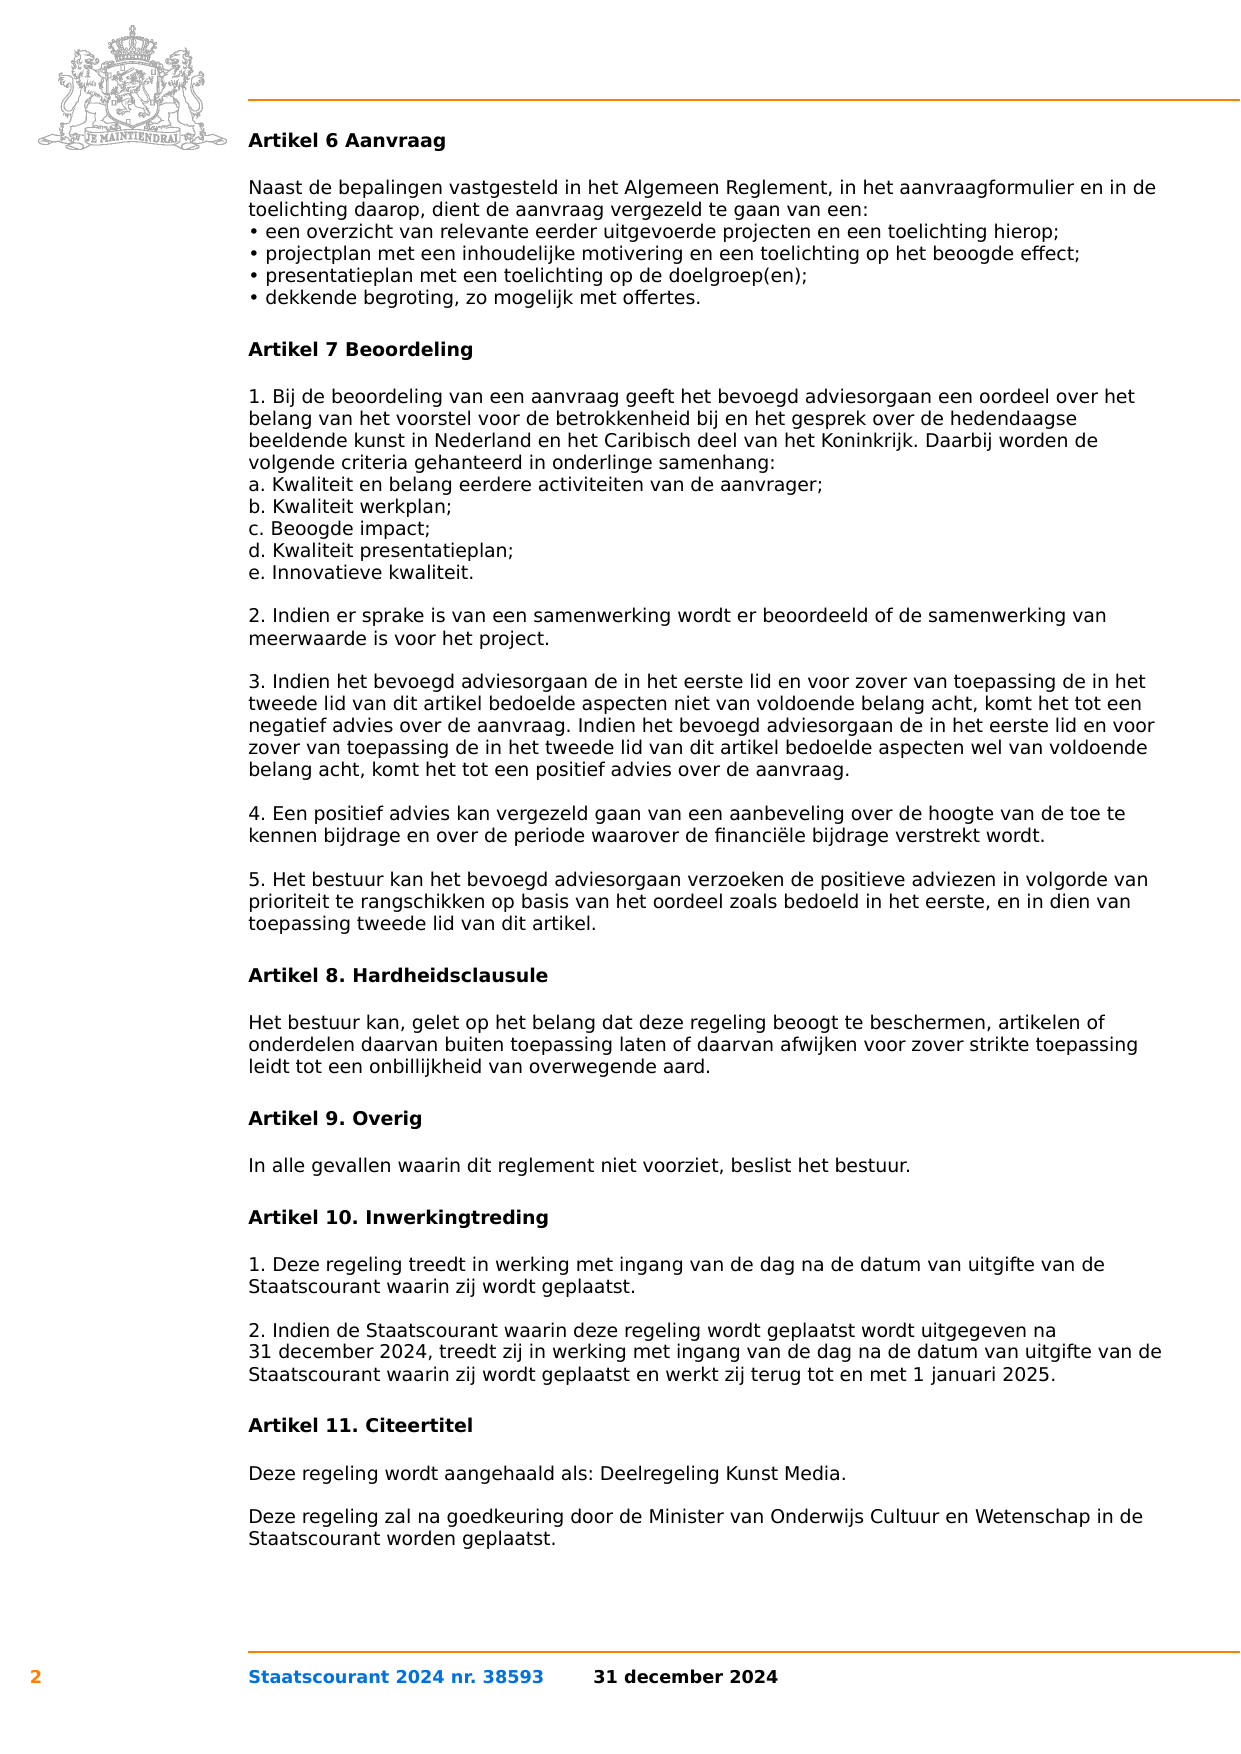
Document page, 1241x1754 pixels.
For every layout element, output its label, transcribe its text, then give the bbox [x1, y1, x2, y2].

text c. Beoogde impact; [248, 518, 1163, 539]
text 2. Indien de Staatscourant waarin deze regeling wordt geplaatst wordt uitgegeven na 31 december 2024, treedt zij in werking met ingang van de dag na de datum van uitgifte van de Staatscourant waarin zij wordt geplaatst en werkt zij terug tot en met 1 januari 2025. [248, 1319, 1163, 1385]
text Deze regeling zal na goedkeuring door de Minister van Onderwijs Cultuur en Wetenschap in de Staatscourant worden geplaatst. [248, 1506, 1163, 1550]
text d. Kwaliteit presentatieplan; [248, 539, 1163, 562]
text 1. Deze regeling treedt in werking met ingang van de dag na de datum van uitgifte van de Staatscourant waarin zij wordt geplaatst. [248, 1254, 1163, 1298]
text a. Kwaliteit en belang eerdere activiteiten van de aanvrager; [248, 474, 1163, 496]
text • projectplan met een inhoudelijke motivering en een toelichting op het beoogde effect; [248, 243, 1163, 265]
text Het bestuur kan, gelet op het belang dat deze regeling beoogt te beschermen, artikelen of onderdelen daarvan buiten toepassing laten of daarvan afwijken voor zover strikte toepassing leidt tot een onbillijkheid van overwegende aard. [248, 1012, 1163, 1078]
text b. Kwaliteit werkplan; [248, 496, 1163, 518]
picture [38, 25, 227, 150]
subtitle Artikel 7 Beoordeling [248, 339, 1163, 361]
text 1. Bij de beoordeling van een aanvraag geeft het bevoegd adviesorgaan een oordeel over het belang van het voorstel voor de betrokkenheid bij en het gesprek over de hedendaagse beeldende kunst in Nederland en het Caribisch deel van het Koninkrijk. Daarbij worden de volgende criteria gehanteerd in onderlinge samenhang: [248, 386, 1163, 474]
text 2. Indien er sprake is van een samenwerking wordt er beoordeeld of de samenwerking van meerwaarde is voor het project. [248, 605, 1163, 649]
text 3. Indien het bevoegd adviesorgaan de in het eerste lid en voor zover van toepassing de in het tweede lid van dit artikel bedoelde aspecten niet van voldoende belang acht, komt het tot een negatief advies over de aanvraag. Indien het bevoegd adviesorgaan de in het eerste lid en voor zover van toepassing de in het tweede lid van dit artikel bedoelde aspecten wel van voldoende belang acht, komt het tot een positief advies over de aanvraag. [248, 671, 1163, 781]
text Naast de bepalingen vastgesteld in het Algemeen Reglement, in het aanvraagformulier en in de toelichting daarop, dient de aanvraag vergezeld te gaan van een: [248, 177, 1163, 221]
text In alle gevallen waarin dit reglement niet voorziet, beslist het bestuur. [248, 1155, 1163, 1177]
text Deze regeling wordt aangehaald als: Deelregeling Kunst Media. [248, 1462, 1163, 1484]
subtitle Artikel 9. Overig [248, 1108, 1163, 1130]
subtitle Artikel 10. Inwerkingtreding [248, 1207, 1163, 1229]
subtitle Artikel 8. Hardheidsclausule [248, 965, 1163, 987]
text • een overzicht van relevante eerder uitgevoerde projecten en een toelichting hierop; [248, 221, 1163, 243]
subtitle Artikel 6 Aanvraag [248, 130, 1163, 152]
text • presentatieplan met een toelichting op de doelgroep(en); [248, 265, 1163, 287]
text • dekkende begroting, zo mogelijk met offertes. [248, 287, 1163, 309]
text e. Innovatieve kwaliteit. [248, 562, 1163, 583]
subtitle Artikel 11. Citeertitel [248, 1415, 1163, 1437]
text 5. Het bestuur kan het bevoegd adviesorgaan verzoeken de positieve adviezen in volgorde van prioriteit te rangschikken op basis van het oordeel zoals bedoeld in het eerste, en in dien van toepassing tweede lid van dit artikel. [248, 869, 1163, 935]
text 4. Een positief advies kan vergezeld gaan van een aanbeveling over de hoogte van de toe te kennen bijdrage en over de periode waarover de financiële bijdrage verstrekt wordt. [248, 803, 1163, 847]
